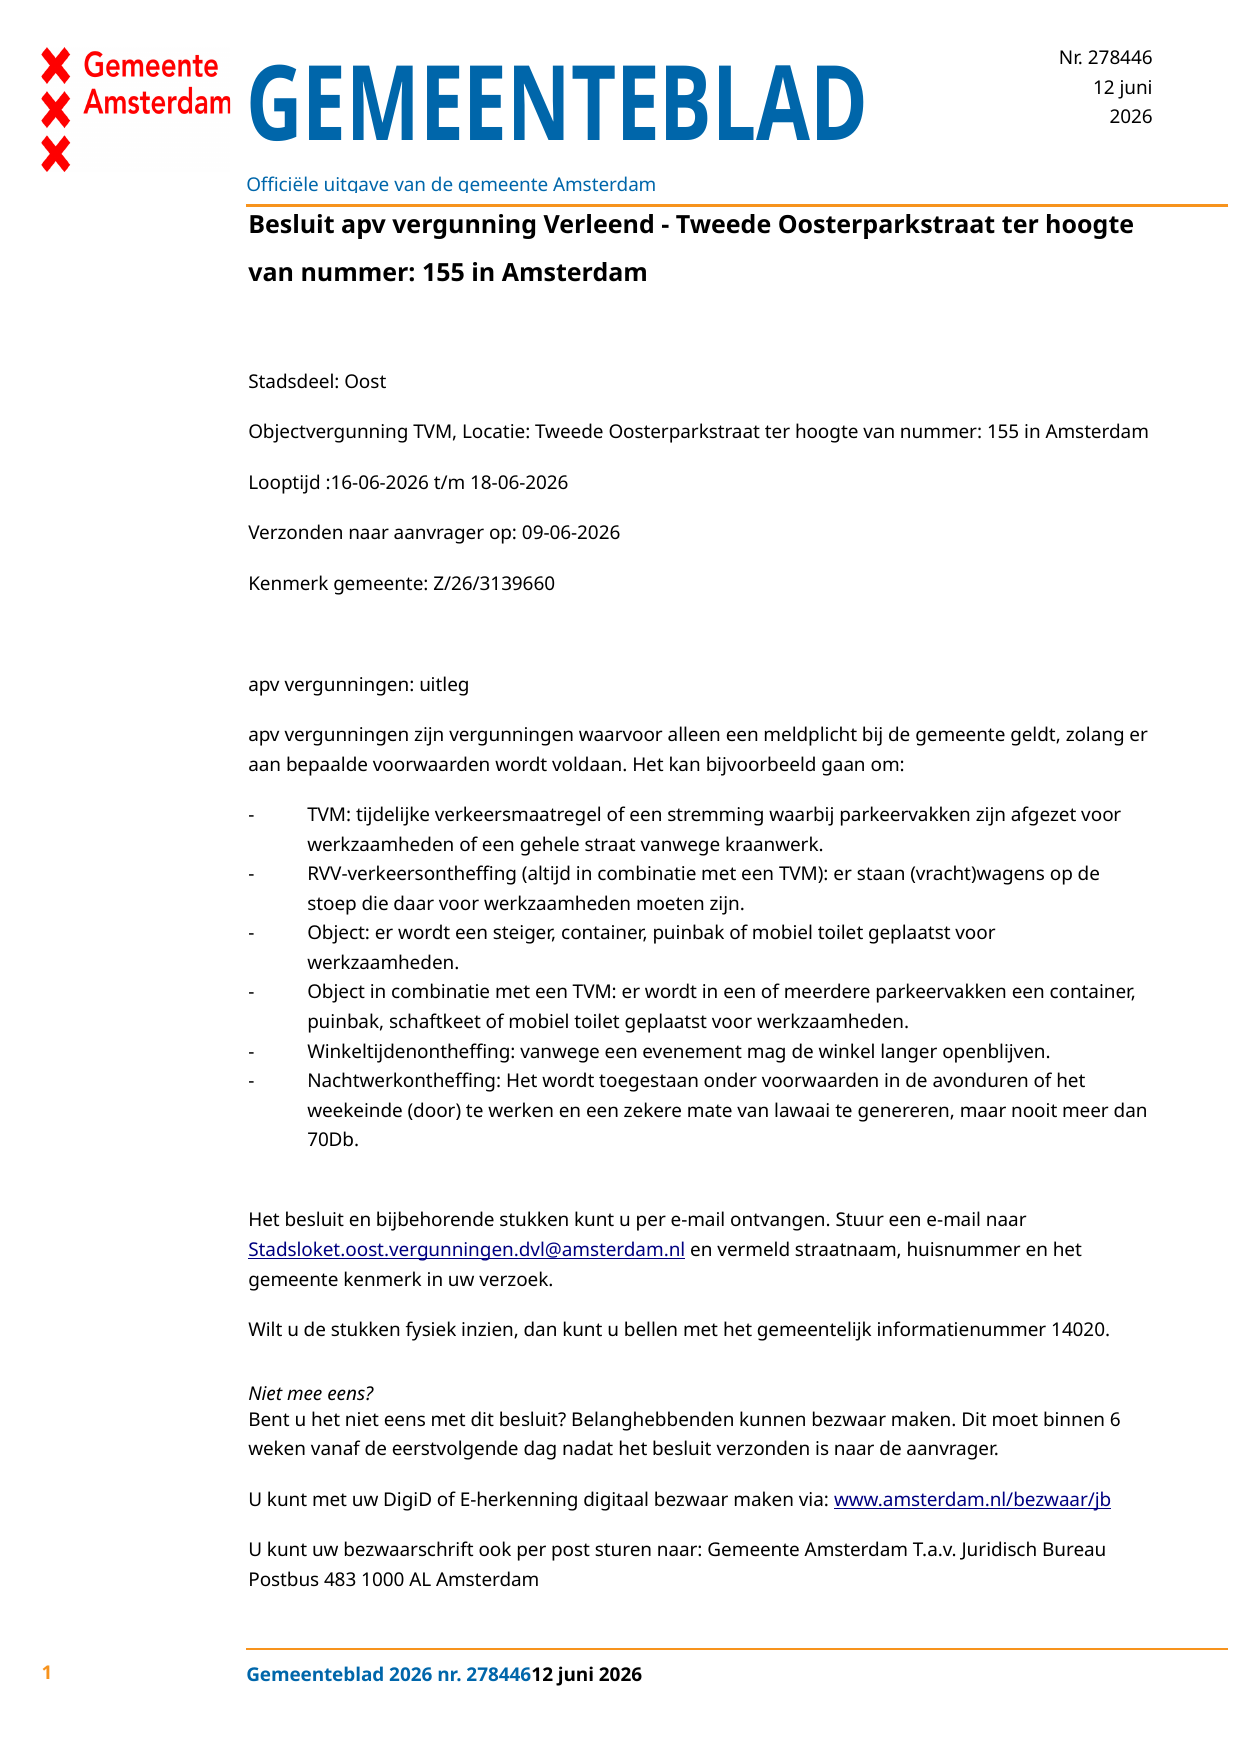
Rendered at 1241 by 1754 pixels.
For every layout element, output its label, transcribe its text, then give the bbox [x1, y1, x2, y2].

text Stadsdeel: Oost [248, 368, 1152, 394]
text Looptijd :16-06-2026 t/m 18-06-2026 [248, 469, 1152, 495]
text Verzonden naar aanvrager op: 09-06-2026 [248, 519, 1152, 545]
text Niet mee eens? [248, 1380, 1152, 1406]
text Besluit apv vergunning Verleend - Tweede Oosterparkstraat ter hoogte van nummer: 155 in Amsterdam [248, 207, 1152, 288]
text Het besluit en bijbehorende stukken kunt u per e-mail ontvangen. Stuur een e-mail naar Stadsloket.oost.vergunningen.dvl@amsterdam.nl en vermeld straatnaam, huisnummer en het gemeente kenmerk in uw verzoek. [248, 1207, 1152, 1292]
list Nachtwerkontheffing: Het wordt toegestaan onder voorwaarden in de avonduren of het weekeinde (door) te werken en een zekere mate van lawaai te genereren, maar nooit meer dan 70Db. [248, 1067, 1152, 1152]
list Object in combinatie met een TVM: er wordt in een of meerdere parkeervakken een container, puinbak, schaftkeet of mobiel toilet geplaatst voor werkzaamheden. [248, 979, 1152, 1034]
list Object: er wordt een steiger, container, puinbak of mobiel toilet geplaatst voor werkzaamheden. [248, 919, 1152, 975]
text Objectvergunning TVM, Locatie: Tweede Oosterparkstraat ter hoogte van nummer: 155 in Amsterdam [248, 419, 1152, 444]
text apv vergunningen: uitleg [248, 671, 1152, 697]
text U kunt uw bezwaarschrift ook per post sturen naar: Gemeente Amsterdam T.a.v. Juridisch Bureau Postbus 483 1000 AL Amsterdam [248, 1536, 1152, 1592]
list TVM: tijdelijke verkeersmaatregel of een stremming waarbij parkeervakken zijn afgezet voor werkzaamheden of een gehele straat vanwege kraanwerk. [248, 801, 1152, 857]
list Winkeltijdenontheffing: vanwege een evenement mag de winkel langer openblijven. [248, 1038, 1152, 1064]
text U kunt met uw DigiD of E-herkenning digitaal bezwaar maken via: www.amsterdam.nl/bezwaar/jb [248, 1486, 1152, 1512]
picture [41, 47, 231, 172]
list RVV-verkeersontheffing (altijd in combinatie met een TVM): er staan (vracht)wagens op de stoep die daar voor werkzaamheden moeten zijn. [248, 860, 1152, 916]
text Kenmerk gemeente: Z/26/3139660 [248, 570, 1152, 596]
text Wilt u de stukken fysiek inzien, dan kunt u bellen met het gemeentelijk informatienummer 14020. [248, 1316, 1152, 1342]
text apv vergunningen zijn vergunningen waarvoor alleen een meldplicht bij de gemeente geldt, zolang er aan bepaalde voorwaarden wordt voldaan. Het kan bijvoorbeeld gaan om: [248, 721, 1152, 777]
text Bent u het niet eens met dit besluit? Belanghebbenden kunnen bezwaar maken. Dit moet binnen 6 weken vanaf de eerstvolgende dag nadat het besluit verzonden is naar de aanvrager. [248, 1406, 1152, 1461]
